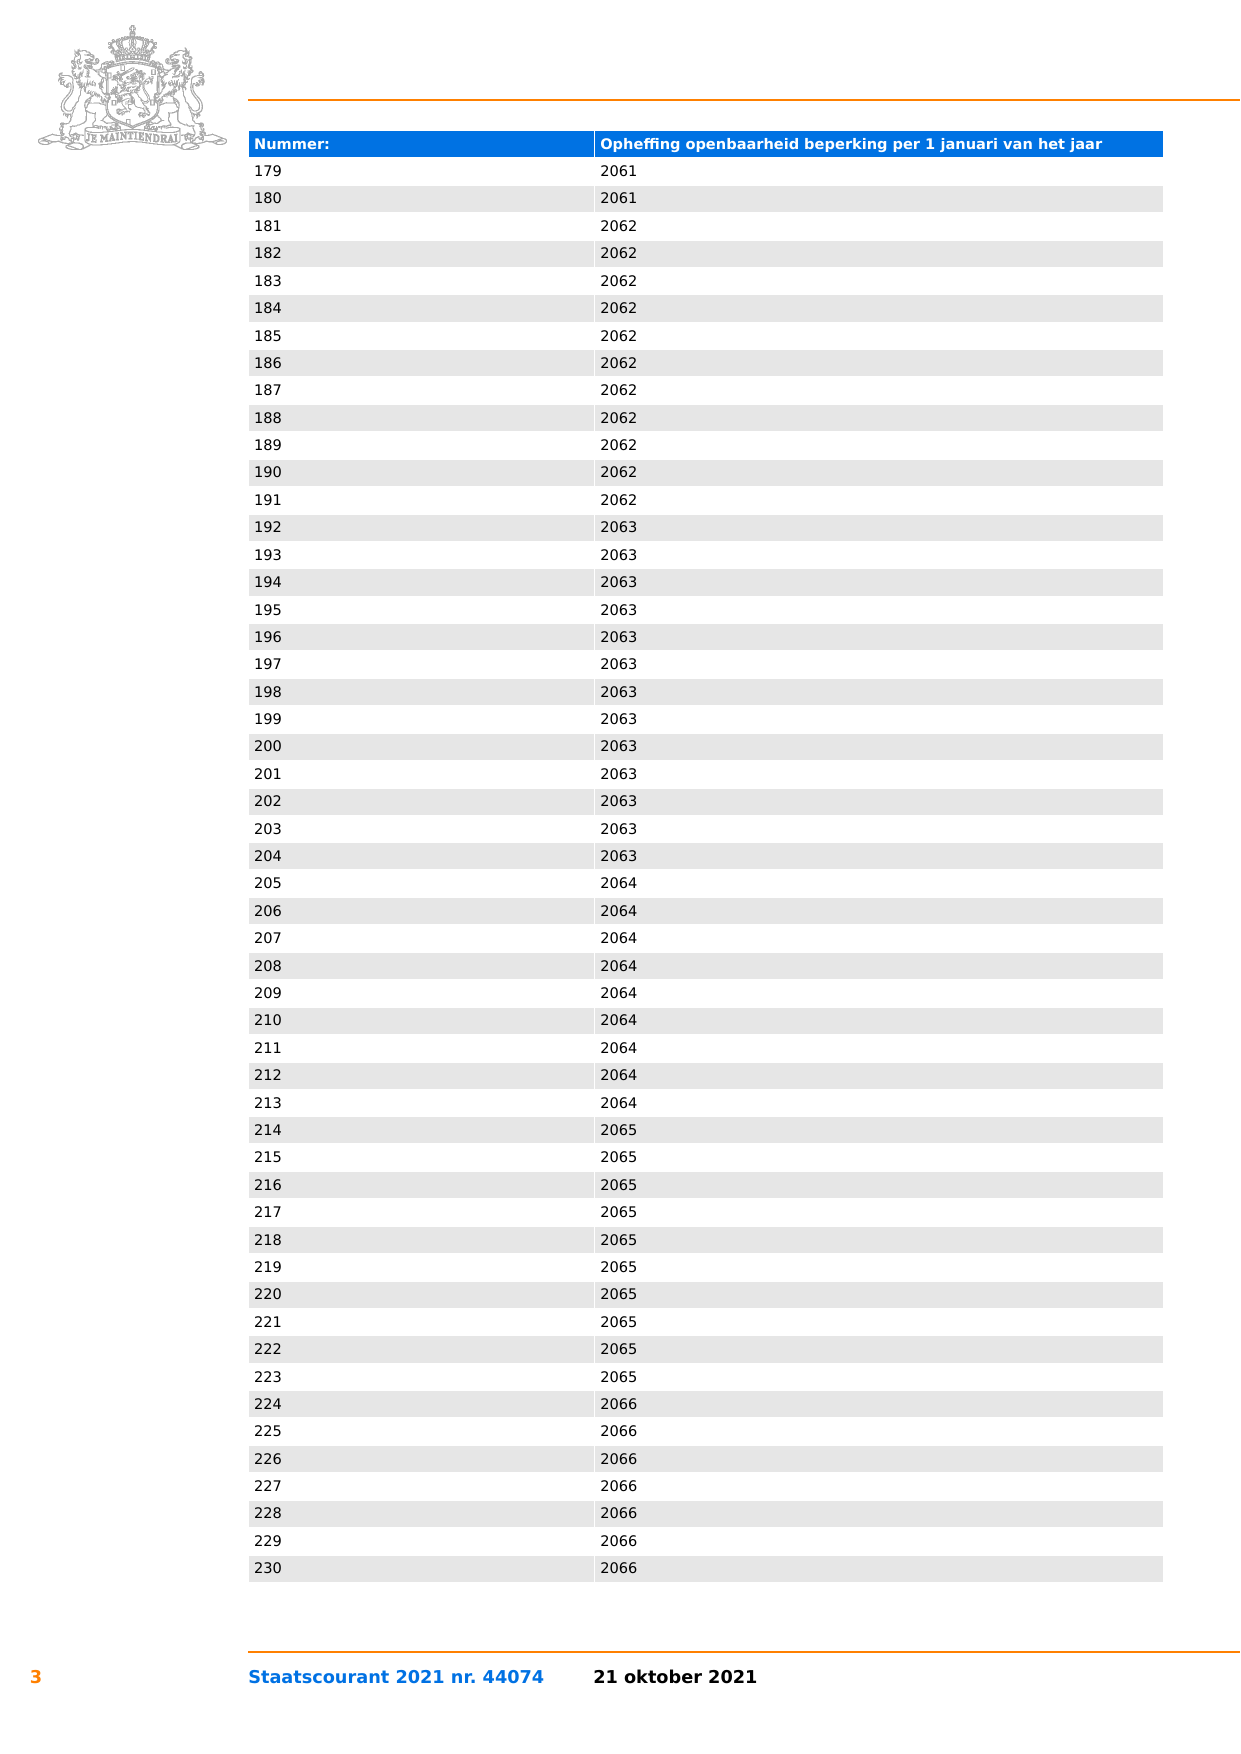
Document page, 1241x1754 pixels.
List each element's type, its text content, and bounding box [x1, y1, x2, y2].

table_cell 206 [249, 898, 594, 924]
table_cell 2064 [595, 1063, 1163, 1089]
table_cell 2064 [595, 925, 1163, 952]
table_cell 209 [249, 980, 594, 1007]
table_cell 2062 [595, 432, 1163, 459]
table_cell 225 [249, 1419, 594, 1445]
table_cell 2062 [595, 350, 1163, 376]
table_cell 2061 [595, 158, 1163, 185]
table_cell 189 [249, 432, 594, 459]
table_cell 2065 [595, 1364, 1163, 1390]
table_cell 196 [249, 624, 594, 650]
table_cell 2063 [595, 734, 1163, 760]
table_cell 2066 [595, 1419, 1163, 1445]
table_cell 215 [249, 1145, 594, 1171]
table_cell 2063 [595, 789, 1163, 815]
table_cell 187 [249, 378, 594, 404]
table_cell 182 [249, 241, 594, 267]
table_cell 222 [249, 1336, 594, 1363]
table_cell 2065 [595, 1309, 1163, 1335]
table_cell 218 [249, 1227, 594, 1253]
table_cell 2063 [595, 679, 1163, 705]
table_cell 2062 [595, 295, 1163, 322]
table_cell 2066 [595, 1528, 1163, 1554]
table_cell 2066 [595, 1501, 1163, 1527]
table_cell 214 [249, 1117, 594, 1143]
table_cell 2065 [595, 1199, 1163, 1226]
table_cell 2063 [595, 515, 1163, 541]
table_cell 195 [249, 597, 594, 623]
table_cell 2063 [595, 651, 1163, 678]
table_cell 180 [249, 186, 594, 212]
table_cell 221 [249, 1309, 594, 1335]
table_cell 227 [249, 1473, 594, 1500]
table_cell 2062 [595, 323, 1163, 349]
table_cell 184 [249, 295, 594, 322]
table_cell 212 [249, 1063, 594, 1089]
table_cell 2066 [595, 1473, 1163, 1500]
table_cell 2063 [595, 569, 1163, 596]
table_cell 230 [249, 1556, 594, 1582]
table_cell 224 [249, 1391, 594, 1417]
table_cell 220 [249, 1282, 594, 1308]
table_cell 2064 [595, 980, 1163, 1007]
table_cell 2066 [595, 1391, 1163, 1417]
table_header Nummer: [249, 131, 594, 157]
table_cell 2063 [595, 706, 1163, 733]
table_cell 211 [249, 1035, 594, 1061]
table_header Opheffing openbaarheid beperking per 1 januari van het jaar [595, 131, 1163, 157]
table_cell 183 [249, 268, 594, 294]
table_cell 2063 [595, 816, 1163, 842]
table_cell 2065 [595, 1172, 1163, 1198]
table_cell 2064 [595, 953, 1163, 979]
picture [38, 25, 227, 150]
table_cell 185 [249, 323, 594, 349]
table_cell 217 [249, 1199, 594, 1226]
table_cell 2062 [595, 487, 1163, 513]
table_cell 2062 [595, 405, 1163, 431]
table_cell 2065 [595, 1227, 1163, 1253]
table_cell 204 [249, 843, 594, 869]
table_cell 229 [249, 1528, 594, 1554]
table_cell 2064 [595, 1090, 1163, 1116]
table_cell 192 [249, 515, 594, 541]
table_cell 198 [249, 679, 594, 705]
table_cell 2064 [595, 1035, 1163, 1061]
table_cell 188 [249, 405, 594, 431]
table_cell 2061 [595, 186, 1163, 212]
table_cell 2064 [595, 1008, 1163, 1034]
table_cell 2063 [595, 597, 1163, 623]
table_cell 2065 [595, 1117, 1163, 1143]
table_cell 216 [249, 1172, 594, 1198]
table_cell 2063 [595, 542, 1163, 568]
table_cell 203 [249, 816, 594, 842]
table_cell 213 [249, 1090, 594, 1116]
table_cell 2064 [595, 871, 1163, 897]
table_cell 201 [249, 761, 594, 787]
table_cell 219 [249, 1254, 594, 1281]
table_cell 197 [249, 651, 594, 678]
table_cell 179 [249, 158, 594, 185]
table_cell 205 [249, 871, 594, 897]
table_cell 228 [249, 1501, 594, 1527]
table_cell 200 [249, 734, 594, 760]
table_cell 2065 [595, 1282, 1163, 1308]
table_cell 194 [249, 569, 594, 596]
table_cell 2065 [595, 1254, 1163, 1281]
table_cell 2066 [595, 1446, 1163, 1472]
table_cell 223 [249, 1364, 594, 1390]
table_cell 2062 [595, 460, 1163, 486]
table_cell 207 [249, 925, 594, 952]
table_cell 2062 [595, 268, 1163, 294]
table_cell 193 [249, 542, 594, 568]
table_cell 2063 [595, 761, 1163, 787]
table_cell 2063 [595, 843, 1163, 869]
table_cell 226 [249, 1446, 594, 1472]
table_cell 202 [249, 789, 594, 815]
table_cell 2063 [595, 624, 1163, 650]
table_cell 2064 [595, 898, 1163, 924]
table_cell 2066 [595, 1556, 1163, 1582]
table_cell 181 [249, 213, 594, 239]
table_cell 2062 [595, 241, 1163, 267]
table_cell 2062 [595, 213, 1163, 239]
table_cell 191 [249, 487, 594, 513]
table_cell 210 [249, 1008, 594, 1034]
table_cell 208 [249, 953, 594, 979]
table_cell 2065 [595, 1336, 1163, 1363]
table_cell 199 [249, 706, 594, 733]
table_cell 186 [249, 350, 594, 376]
table_cell 2065 [595, 1145, 1163, 1171]
table_cell 2062 [595, 378, 1163, 404]
table_cell 190 [249, 460, 594, 486]
